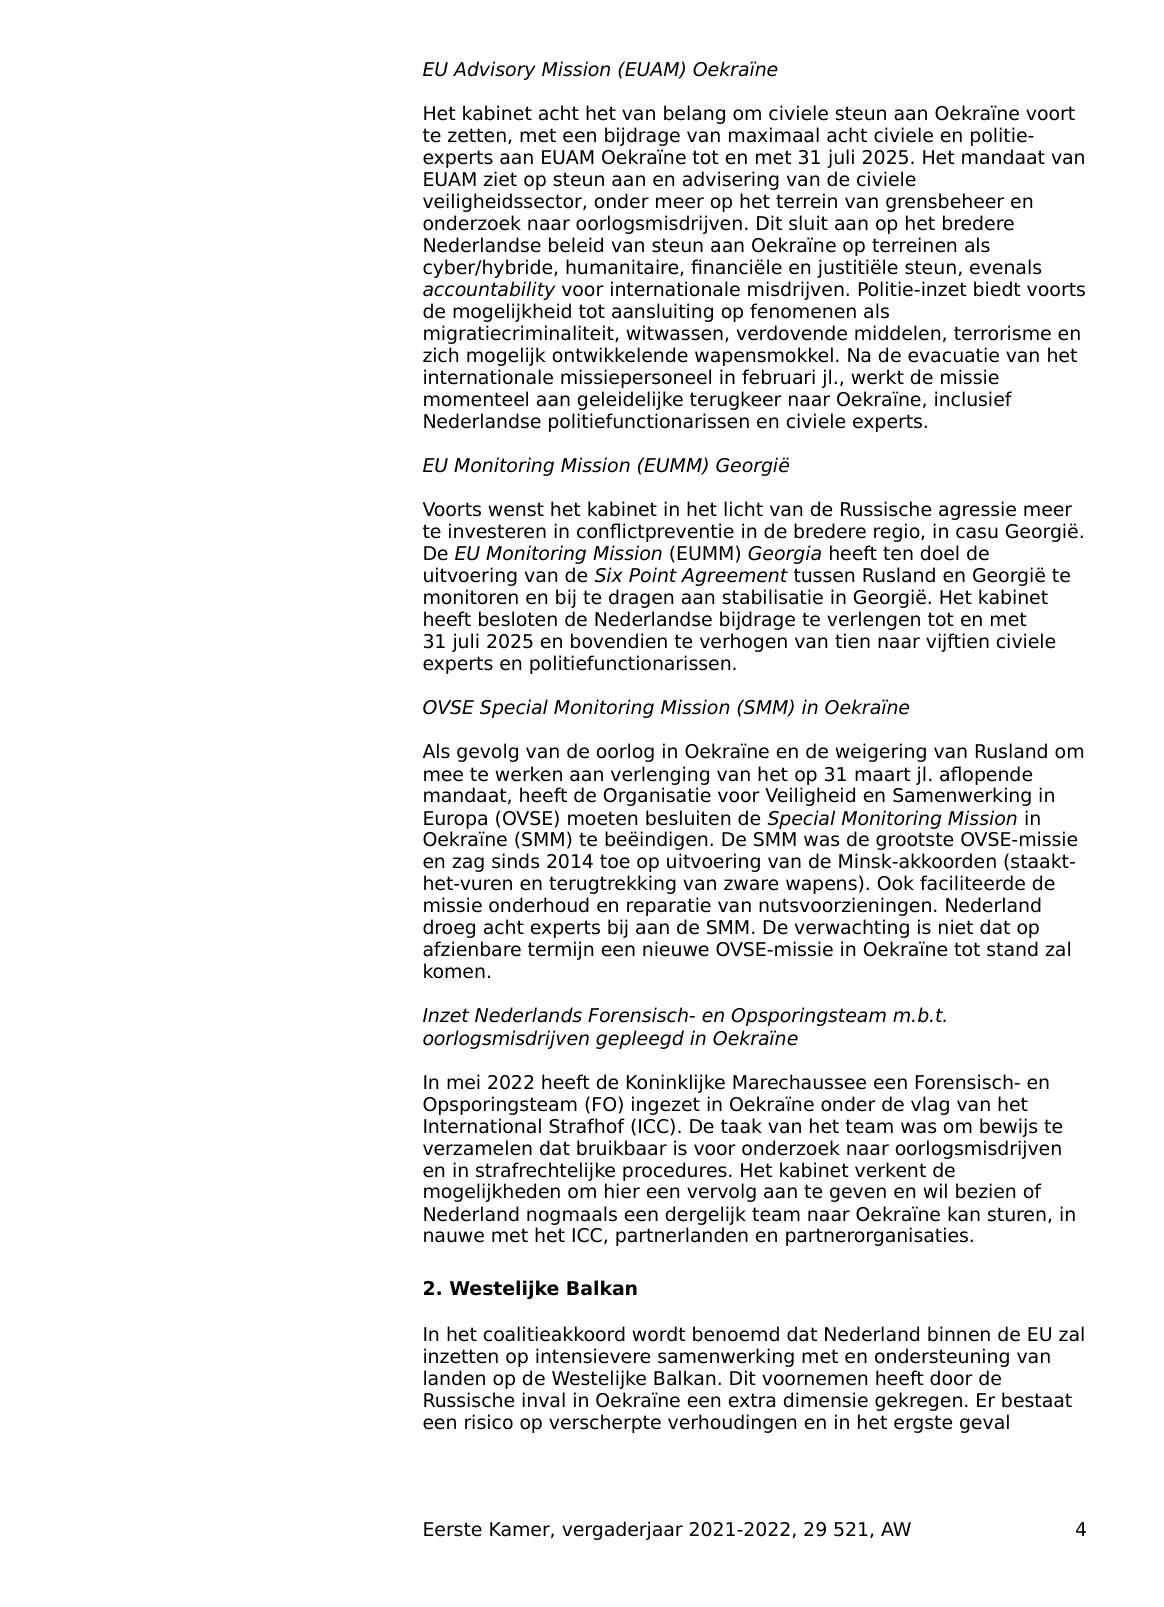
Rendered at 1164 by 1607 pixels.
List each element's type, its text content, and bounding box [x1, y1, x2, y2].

text Het kabinet acht het van belang om civiele steun aan Oekraïne voort te zetten, met een bijdrage van maximaal acht civiele en politie-experts aan EUAM Oekraïne tot en met 31 juli 2025. Het mandaat van EUAM ziet op steun aan en advisering van de civiele veiligheidssector, onder meer op het terrein van grensbeheer en onderzoek naar oorlogsmisdrijven. Dit sluit aan op het bredere Nederlandse beleid van steun aan Oekraïne op terreinen als cyber/hybride, humanitaire, financiële en justitiële steun, evenals accountability voor internationale misdrijven. Politie-inzet biedt voorts de mogelijkheid tot aansluiting op fenomenen als migratiecriminaliteit, witwassen, verdovende middelen, terrorisme en zich mogelijk ontwikkelende wapensmokkel. Na de evacuatie van het internationale missiepersoneel in februari jl., werkt de missie momenteel aan geleidelijke terugkeer naar Oekraïne, inclusief Nederlandse politiefunctionarissen en civiele experts. [422, 103, 1087, 433]
text Als gevolg van de oorlog in Oekraïne en de weigering van Rusland om mee te werken aan verlenging van het op 31 maart jl. aflopende mandaat, heeft de Organisatie voor Veiligheid en Samenwerking in Europa (OVSE) moeten besluiten de Special Monitoring Mission in Oekraïne (SMM) te beëindigen. De SMM was de grootste OVSE-missie en zag sinds 2014 toe op uitvoering van de Minsk-akkoorden (staakt-het-vuren en terugtrekking van zware wapens). Ook faciliteerde de missie onderhoud en reparatie van nutsvoorzieningen. Nederland droeg acht experts bij aan de SMM. De verwachting is niet dat op afzienbare termijn een nieuwe OVSE-missie in Oekraïne tot stand zal komen. [422, 741, 1087, 983]
text In het coalitieakkoord wordt benoemd dat Nederland binnen de EU zal inzetten op intensievere samenwerking met en ondersteuning van landen op de Westelijke Balkan. Dit voornemen heeft door de Russische inval in Oekraïne een extra dimensie gekregen. Er bestaat een risico op verscherpte verhoudingen en in het ergste geval [422, 1324, 1087, 1434]
subtitle 2. Westelijke Balkan [422, 1277, 1087, 1299]
text Voorts wenst het kabinet in het licht van de Russische agressie meer te investeren in conflictpreventie in de bredere regio, in casu Georgië. De EU Monitoring Mission (EUMM) Georgia heeft ten doel de uitvoering van de Six Point Agreement tussen Rusland en Georgië te monitoren en bij te dragen aan stabilisatie in Georgië. Het kabinet heeft besloten de Nederlandse bijdrage te verlengen tot en met 31 juli 2025 en bovendien te verhogen van tien naar vijftien civiele experts en politiefunctionarissen. [422, 499, 1087, 675]
text In mei 2022 heeft de Koninklijke Marechaussee een Forensisch- en Opsporingsteam (FO) ingezet in Oekraïne onder de vlag van het International Strafhof (ICC). De taak van het team was om bewijs te verzamelen dat bruikbaar is voor onderzoek naar oorlogsmisdrijven en in strafrechtelijke procedures. Het kabinet verkent de mogelijkheden om hier een vervolg aan te geven en wil bezien of Nederland nogmaals een dergelijk team naar Oekraïne kan sturen, in nauwe met het ICC, partnerlanden en partnerorganisaties. [422, 1072, 1087, 1247]
subtitle OVSE Special Monitoring Mission (SMM) in Oekraïne [422, 697, 1087, 719]
subtitle EU Advisory Mission (EUAM) Oekraïne [422, 59, 1087, 81]
subtitle EU Monitoring Mission (EUMM) Georgië [422, 455, 1087, 477]
subtitle Inzet Nederlands Forensisch- en Opsporingsteam m.b.t. oorlogsmisdrijven gepleegd in Oekraïne [422, 1005, 1087, 1049]
